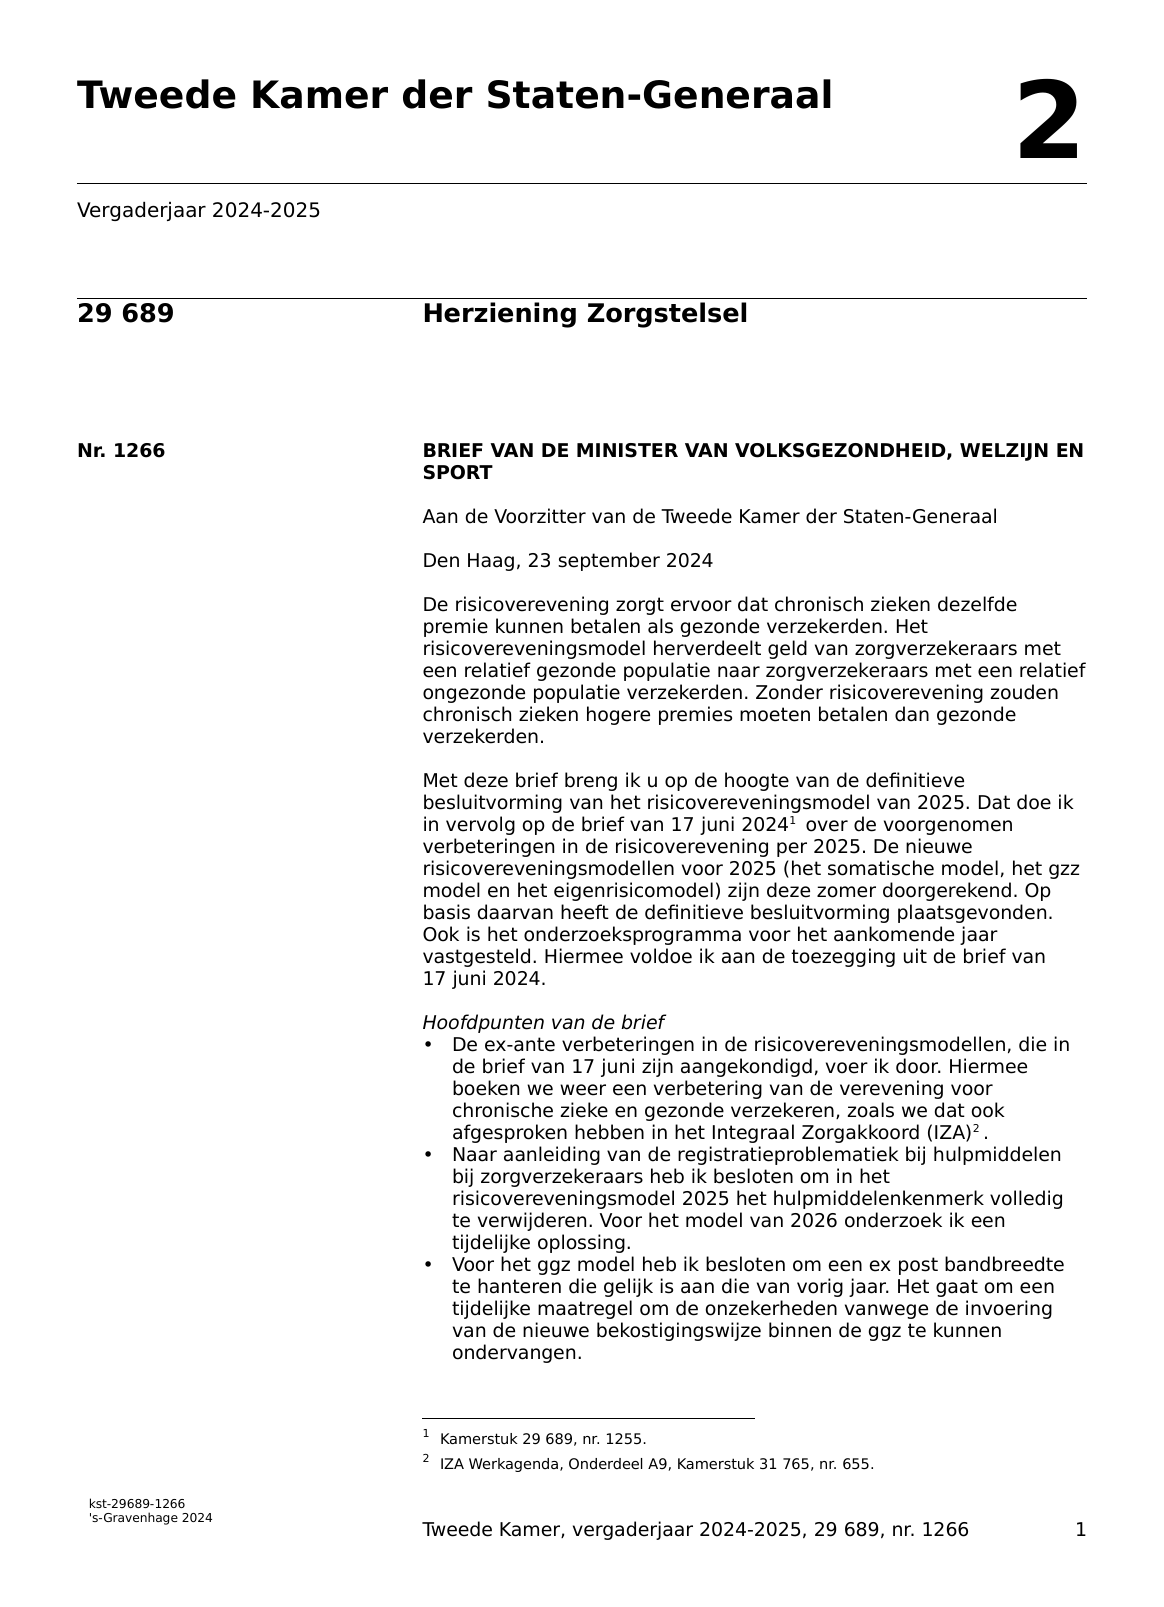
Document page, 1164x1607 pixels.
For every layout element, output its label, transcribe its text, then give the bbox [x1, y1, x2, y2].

table_header Tweede Kamer der Staten-Generaal [77, 59, 886, 183]
text • Voor het ggz model heb ik besloten om een ex post bandbreedte te hanteren die gelijk is aan die van vorig jaar. Het gaat om een tijdelijke maatregel om de onzekerheden vanwege de invoering van de nieuwe bekostigingswijze binnen de ggz te kunnen ondervangen. [422, 1254, 1087, 1364]
text Den Haag, 23 september 2024 [422, 550, 1087, 572]
table_header 2 [886, 59, 1087, 183]
subtitle Nr. 1266 BRIEF VAN DE MINISTER VAN VOLKSGEZONDHEID, WELZIJN EN SPORT [77, 440, 1087, 484]
text IZA Werkagenda, Onderdeel A9, Kamerstuk 31 765, nr. 655. [422, 1452, 1087, 1474]
table_cell Vergaderjaar 2024-2025 [77, 184, 1087, 298]
subtitle 29 689 Herziening Zorgstelsel [77, 299, 1087, 329]
subtitle Hoofdpunten van de brief [422, 1012, 1087, 1034]
text kst-29689-1266 [88, 1497, 323, 1511]
text • Naar aanleiding van de registratieproblematiek bij hulpmiddelen bij zorgverzekeraars heb ik besloten om in het risicovereveningsmodel 2025 het hulpmiddelenkenmerk volledig te verwijderen. Voor het model van 2026 onderzoek ik een tijdelijke oplossing. [422, 1144, 1087, 1254]
text • De ex-ante verbeteringen in de risicovereveningsmodellen, die in de brief van 17 juni zijn aangekondigd, voer ik door. Hiermee boeken we weer een verbetering van de verevening voor chronische zieke en gezonde verzekeren, zoals we dat ook afgesproken hebben in het Integraal Zorgakkoord (IZA). [422, 1034, 1087, 1144]
text Kamerstuk 29 689, nr. 1255. [422, 1427, 1087, 1449]
text Met deze brief breng ik u op de hoogte van de definitieve besluitvorming van het risicovereveningsmodel van 2025. Dat doe ik in vervolg op de brief van 17 juni 2024 over de voorgenomen verbeteringen in de risicoverevening per 2025. De nieuwe risicovereveningsmodellen voor 2025 (het somatische model, het gzz model en het eigenrisicomodel) zijn deze zomer doorgerekend. Op basis daarvan heeft de definitieve besluitvorming plaatsgevonden. Ook is het onderzoeksprogramma voor het aankomende jaar vastgesteld. Hiermee voldoe ik aan de toezegging uit de brief van 17 juni 2024. [422, 770, 1087, 990]
text 's-Gravenhage 2024 [88, 1511, 323, 1525]
text De risicoverevening zorgt ervoor dat chronisch zieken dezelfde premie kunnen betalen als gezonde verzekerden. Het risicovereveningsmodel herverdeelt geld van zorgverzekeraars met een relatief gezonde populatie naar zorgverzekeraars met een relatief ongezonde populatie verzekerden. Zonder risicoverevening zouden chronisch zieken hogere premies moeten betalen dan gezonde verzekerden. [422, 594, 1087, 748]
text Aan de Voorzitter van de Tweede Kamer der Staten-Generaal [422, 506, 1087, 528]
